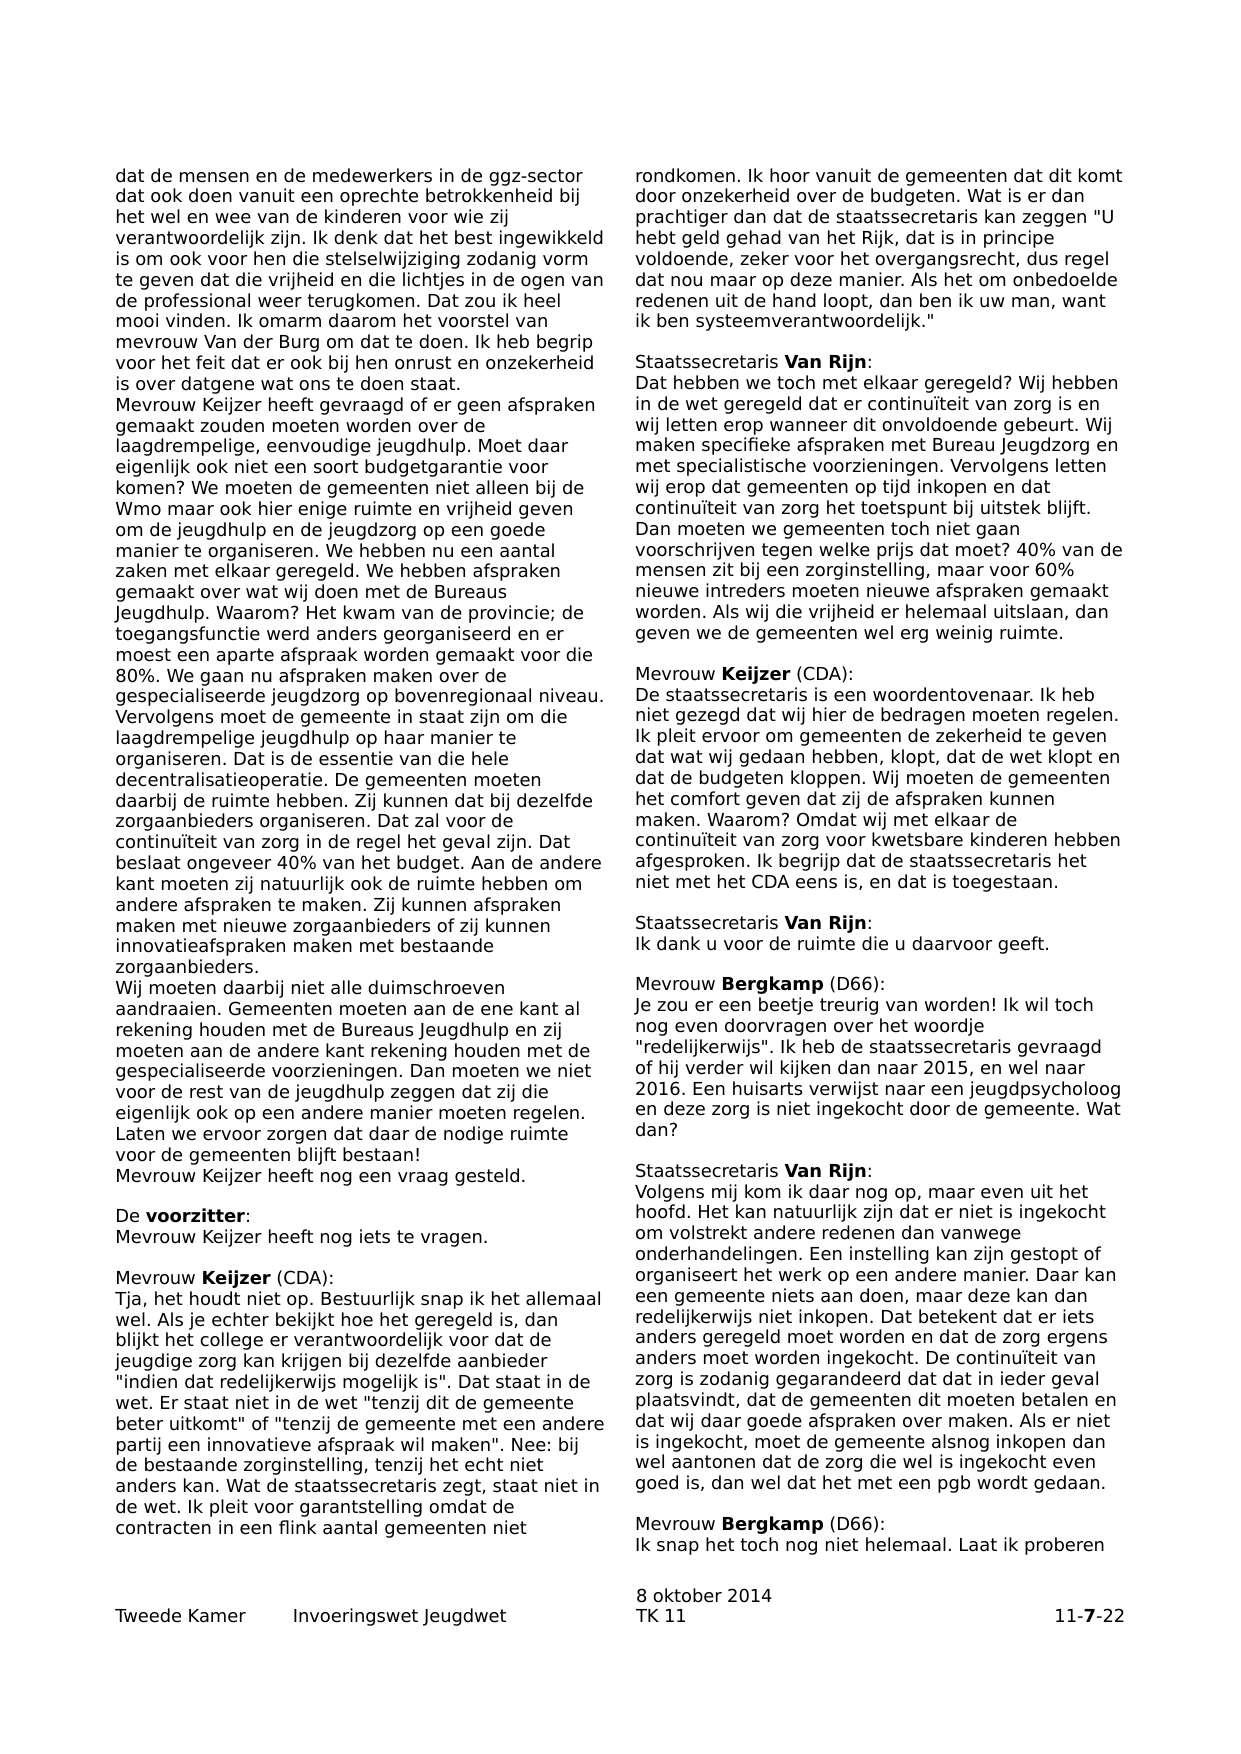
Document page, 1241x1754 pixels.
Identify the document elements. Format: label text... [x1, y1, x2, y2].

text De staatssecretaris is een woordentovenaar. Ik heb niet gezegd dat wij hier de bedragen moeten regelen. Ik pleit ervoor om gemeenten de zekerheid te geven dat wat wij gedaan hebben, klopt, dat de wet klopt en dat de budgeten kloppen. Wij moeten de gemeenten het comfort geven dat zij de afspraken kunnen maken. Waarom? Omdat wij met elkaar de continuïteit van zorg voor kwetsbare kinderen hebben afgesproken. Ik begrijp dat de staatssecretaris het niet met het CDA eens is, en dat is toegestaan. [635, 684, 1125, 893]
text Volgens mij kom ik daar nog op, maar even uit het hoofd. Het kan natuurlijk zijn dat er niet is ingekocht om volstrekt andere redenen dan vanwege onderhandelingen. Een instelling kan zijn gestopt of organiseert het werk op een andere manier. Daar kan een gemeente niets aan doen, maar deze kan dan redelijkerwijs niet inkopen. Dat betekent dat er iets anders geregeld moet worden en dat de zorg ergens anders moet worden ingekocht. De continuïteit van zorg is zodanig gegarandeerd dat dat in ieder geval plaatsvindt, dat de gemeenten dit moeten betalen en dat wij daar goede afspraken over maken. Als er niet is ingekocht, moet de gemeente alsnog inkopen dan wel aantonen dat de zorg die wel is ingekocht even goed is, dan wel dat het met een pgb wordt gedaan. [635, 1181, 1125, 1494]
text Staatssecretaris Van Rijn: [635, 352, 1125, 373]
text Mevrouw Bergkamp (D66): [635, 974, 1125, 995]
text Mevrouw Keijzer (CDA): [635, 663, 1125, 684]
text Staatssecretaris Van Rijn: [635, 913, 1125, 933]
text Staatssecretaris Van Rijn: [635, 1161, 1125, 1181]
text Ik dank u voor de ruimte die u daarvoor geeft. [635, 933, 1125, 954]
text Mevrouw Keijzer (CDA): [115, 1268, 605, 1288]
text Mevrouw Keijzer heeft nog een vraag gesteld. [115, 1165, 605, 1186]
text Je zou er een beetje treurig van worden! Ik wil toch nog even doorvragen over het woordje "redelijkerwijs". Ik heb de staatssecretaris gevraagd of hij verder wil kijken dan naar 2015, en wel naar 2016. Een huisarts verwijst naar een jeugdpsycholoog en deze zorg is niet ingekocht door de gemeente. Wat dan? [635, 995, 1125, 1141]
text De voorzitter: [115, 1206, 605, 1227]
text rondkomen. Ik hoor vanuit de gemeenten dat dit komt door onzekerheid over de budgeten. Wat is er dan prachtiger dan dat de staatssecretaris kan zeggen "U hebt geld gehad van het Rijk, dat is in principe voldoende, zeker voor het overgangsrecht, dus regel dat nou maar op deze manier. Als het om onbedoelde redenen uit de hand loopt, dan ben ik uw man, want ik ben systeemverantwoordelijk." [635, 165, 1125, 332]
text Mevrouw Keijzer heeft nog iets te vragen. [115, 1227, 605, 1248]
text Mevrouw Bergkamp (D66): [635, 1514, 1125, 1535]
text Tja, het houdt niet op. Bestuurlijk snap ik het allemaal wel. Als je echter bekijkt hoe het geregeld is, dan blijkt het college er verantwoordelijk voor dat de jeugdige zorg kan krijgen bij dezelfde aanbieder "indien dat redelijkerwijs mogelijk is". Dat staat in de wet. Er staat niet in de wet "tenzij dit de gemeente beter uitkomt" of "tenzij de gemeente met een andere partij een innovatieve afspraak wil maken". Nee: bij de bestaande zorginstelling, tenzij het echt niet anders kan. Wat de staatssecretaris zegt, staat niet in de wet. Ik pleit voor garantstelling omdat de contracten in een flink aantal gemeenten niet [115, 1288, 605, 1538]
text Mevrouw Keijzer heeft gevraagd of er geen afspraken gemaakt zouden moeten worden over de laagdrempelige, eenvoudige jeugdhulp. Moet daar eigenlijk ook niet een soort budgetgarantie voor komen? We moeten de gemeenten niet alleen bij de Wmo maar ook hier enige ruimte en vrijheid geven om de jeugdhulp en de jeugdzorg op een goede manier te organiseren. We hebben nu een aantal zaken met elkaar geregeld. We hebben afspraken gemaakt over wat wij doen met de Bureaus Jeugdhulp. Waarom? Het kwam van de provincie; de toegangsfunctie werd anders georganiseerd en er moest een aparte afspraak worden gemaakt voor die 80%. We gaan nu afspraken maken over de gespecialiseerde jeugdzorg op bovenregionaal niveau. Vervolgens moet de gemeente in staat zijn om die laagdrempelige jeugdhulp op haar manier te organiseren. Dat is de essentie van die hele decentralisatieoperatie. De gemeenten moeten daarbij de ruimte hebben. Zij kunnen dat bij dezelfde zorgaanbieders organiseren. Dat zal voor de continuïteit van zorg in de regel het geval zijn. Dat beslaat ongeveer 40% van het budget. Aan de andere kant moeten zij natuurlijk ook de ruimte hebben om andere afspraken te maken. Zij kunnen afspraken maken met nieuwe zorgaanbieders of zij kunnen innovatieafspraken maken met bestaande zorgaanbieders. [115, 394, 605, 978]
text Wij moeten daarbij niet alle duimschroeven aandraaien. Gemeenten moeten aan de ene kant al rekening houden met de Bureaus Jeugdhulp en zij moeten aan de andere kant rekening houden met de gespecialiseerde voorzieningen. Dan moeten we niet voor de rest van de jeugdhulp zeggen dat zij die eigenlijk ook op een andere manier moeten regelen. Laten we ervoor zorgen dat daar de nodige ruimte voor de gemeenten blijft bestaan! [115, 978, 605, 1165]
text dat de mensen en de medewerkers in de ggz-sector dat ook doen vanuit een oprechte betrokkenheid bij het wel en wee van de kinderen voor wie zij verantwoordelijk zijn. Ik denk dat het best ingewikkeld is om ook voor hen die stelselwijziging zodanig vorm te geven dat die vrijheid en die lichtjes in de ogen van de professional weer terugkomen. Dat zou ik heel mooi vinden. Ik omarm daarom het voorstel van mevrouw Van der Burg om dat te doen. Ik heb begrip voor het feit dat er ook bij hen onrust en onzekerheid is over datgene wat ons te doen staat. [115, 165, 605, 394]
text Dat hebben we toch met elkaar geregeld? Wij hebben in de wet geregeld dat er continuïteit van zorg is en wij letten erop wanneer dit onvoldoende gebeurt. Wij maken specifieke afspraken met Bureau Jeugdzorg en met specialistische voorzieningen. Vervolgens letten wij erop dat gemeenten op tijd inkopen en dat continuïteit van zorg het toetspunt bij uitstek blijft. Dan moeten we gemeenten toch niet gaan voorschrijven tegen welke prijs dat moet? 40% van de mensen zit bij een zorginstelling, maar voor 60% nieuwe intreders moeten nieuwe afspraken gemaakt worden. Als wij die vrijheid er helemaal uitslaan, dan geven we de gemeenten wel erg weinig ruimte. [635, 373, 1125, 643]
text Ik snap het toch nog niet helemaal. Laat ik proberen [635, 1535, 1125, 1556]
